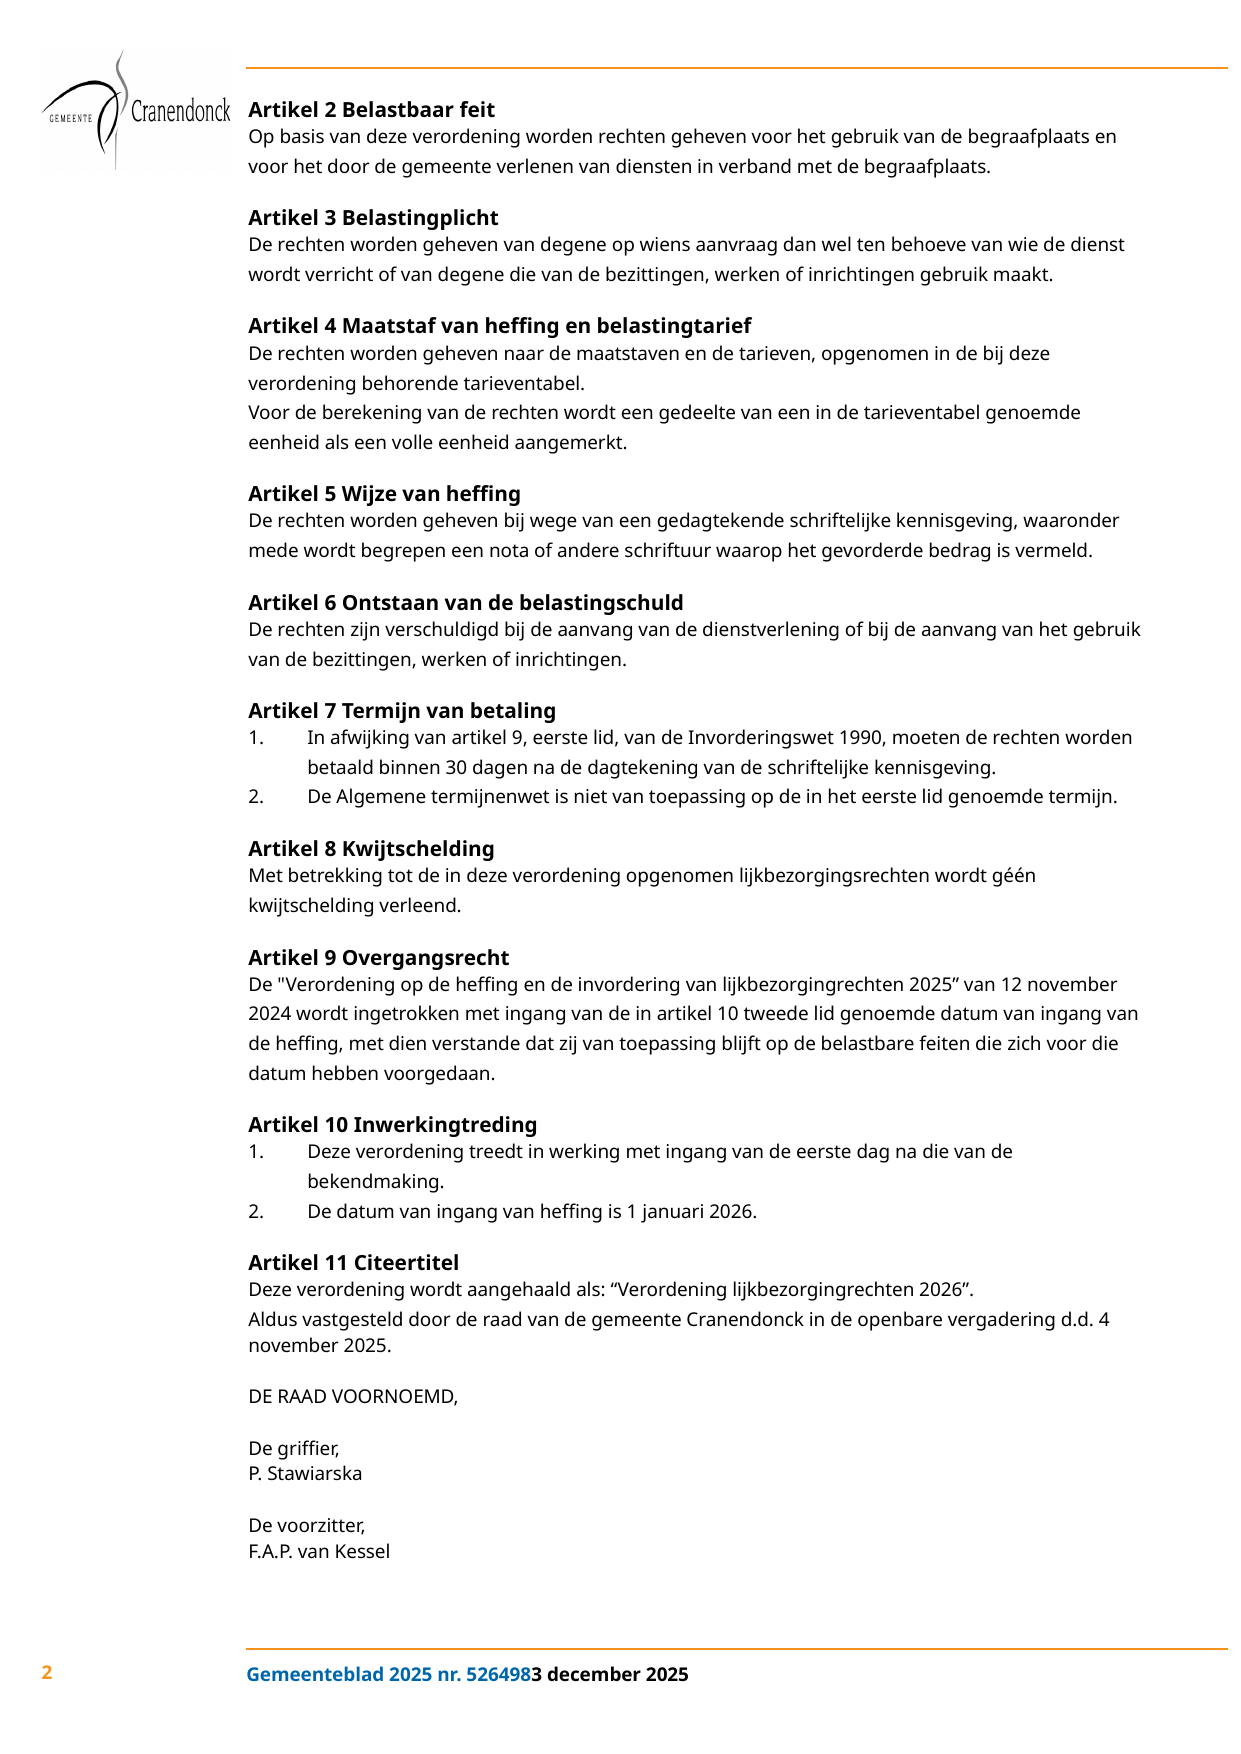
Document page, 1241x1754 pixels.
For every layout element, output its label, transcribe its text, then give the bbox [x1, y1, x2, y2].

text Deze verordening wordt aangehaald als: “Verordening lijkbezorgingrechten 2026”. [248, 1277, 1152, 1302]
text De voorzitter, [248, 1512, 1152, 1538]
text F.A.P. van Kessel [248, 1538, 1152, 1563]
text De rechten zijn verschuldigd bij de aanvang van de dienstverlening of bij de aanvang van het gebruik van de bezittingen, werken of inrichtingen. [248, 616, 1152, 671]
list De datum van ingang van heffing is 1 januari 2026. [248, 1198, 1152, 1223]
text Met betrekking tot de in deze verordening opgenomen lijkbezorgingsrechten wordt géén kwijtschelding verleend. [248, 863, 1152, 918]
picture [41, 47, 231, 172]
text Artikel 3 Belastingplicht [248, 203, 1152, 232]
text Artikel 7 Termijn van betaling [248, 696, 1152, 724]
text Artikel 11 Citeertitel [248, 1248, 1152, 1277]
text Artikel 10 Inwerkingtreding [248, 1110, 1152, 1139]
text DE RAAD VOORNOEMD, [248, 1383, 1152, 1409]
text De rechten worden geheven bij wege van een gedagtekende schriftelijke kennisgeving, waaronder mede wordt begrepen een nota of andere schriftuur waarop het gevorderde bedrag is vermeld. [248, 508, 1152, 563]
list Deze verordening treedt in werking met ingang van de eerste dag na die van de bekendmaking. [248, 1139, 1152, 1194]
text Artikel 2 Belastbaar feit [248, 95, 1152, 123]
text Voor de berekening van de rechten wordt een gedeelte van een in de tarieventabel genoemde eenheid als een volle eenheid aangemerkt. [248, 399, 1152, 454]
text Aldus vastgesteld door de raad van de gemeente Cranendonck in de openbare vergadering d.d. 4 november 2025. [248, 1306, 1152, 1358]
text Artikel 6 Ontstaan van de belastingschuld [248, 588, 1152, 616]
text Artikel 5 Wijze van heffing [248, 479, 1152, 508]
text P. Stawiarska [248, 1461, 1152, 1486]
text Artikel 9 Overgangsrecht [248, 943, 1152, 971]
text De rechten worden geheven van degene op wiens aanvraag dan wel ten behoeve van wie de dienst wordt verricht of van degene die van de bezittingen, werken of inrichtingen gebruik maakt. [248, 232, 1152, 287]
text De rechten worden geheven naar de maatstaven en de tarieven, opgenomen in de bij deze verordening behorende tarieventabel. [248, 340, 1152, 395]
list In afwijking van artikel 9, eerste lid, van de Invorderingswet 1990, moeten de rechten worden betaald binnen 30 dagen na de dagtekening van de schriftelijke kennisgeving. [248, 724, 1152, 780]
text De griffier, [248, 1435, 1152, 1461]
list De Algemene termijnenwet is niet van toepassing op de in het eerste lid genoemde termijn. [248, 784, 1152, 809]
text Op basis van deze verordening worden rechten geheven voor het gebruik van de begraafplaats en voor het door de gemeente verlenen van diensten in verband met de begraafplaats. [248, 123, 1152, 178]
text De "Verordening op de heffing en de invordering van lijkbezorgingrechten 2025” van 12 november 2024 wordt ingetrokken met ingang van de in artikel 10 tweede lid genoemde datum van ingang van de heffing, met dien verstande dat zij van toepassing blijft op de belastbare feiten die zich voor die datum hebben voorgedaan. [248, 971, 1152, 1086]
text Artikel 4 Maatstaf van heffing en belastingtarief [248, 312, 1152, 340]
text Artikel 8 Kwijtschelding [248, 834, 1152, 863]
